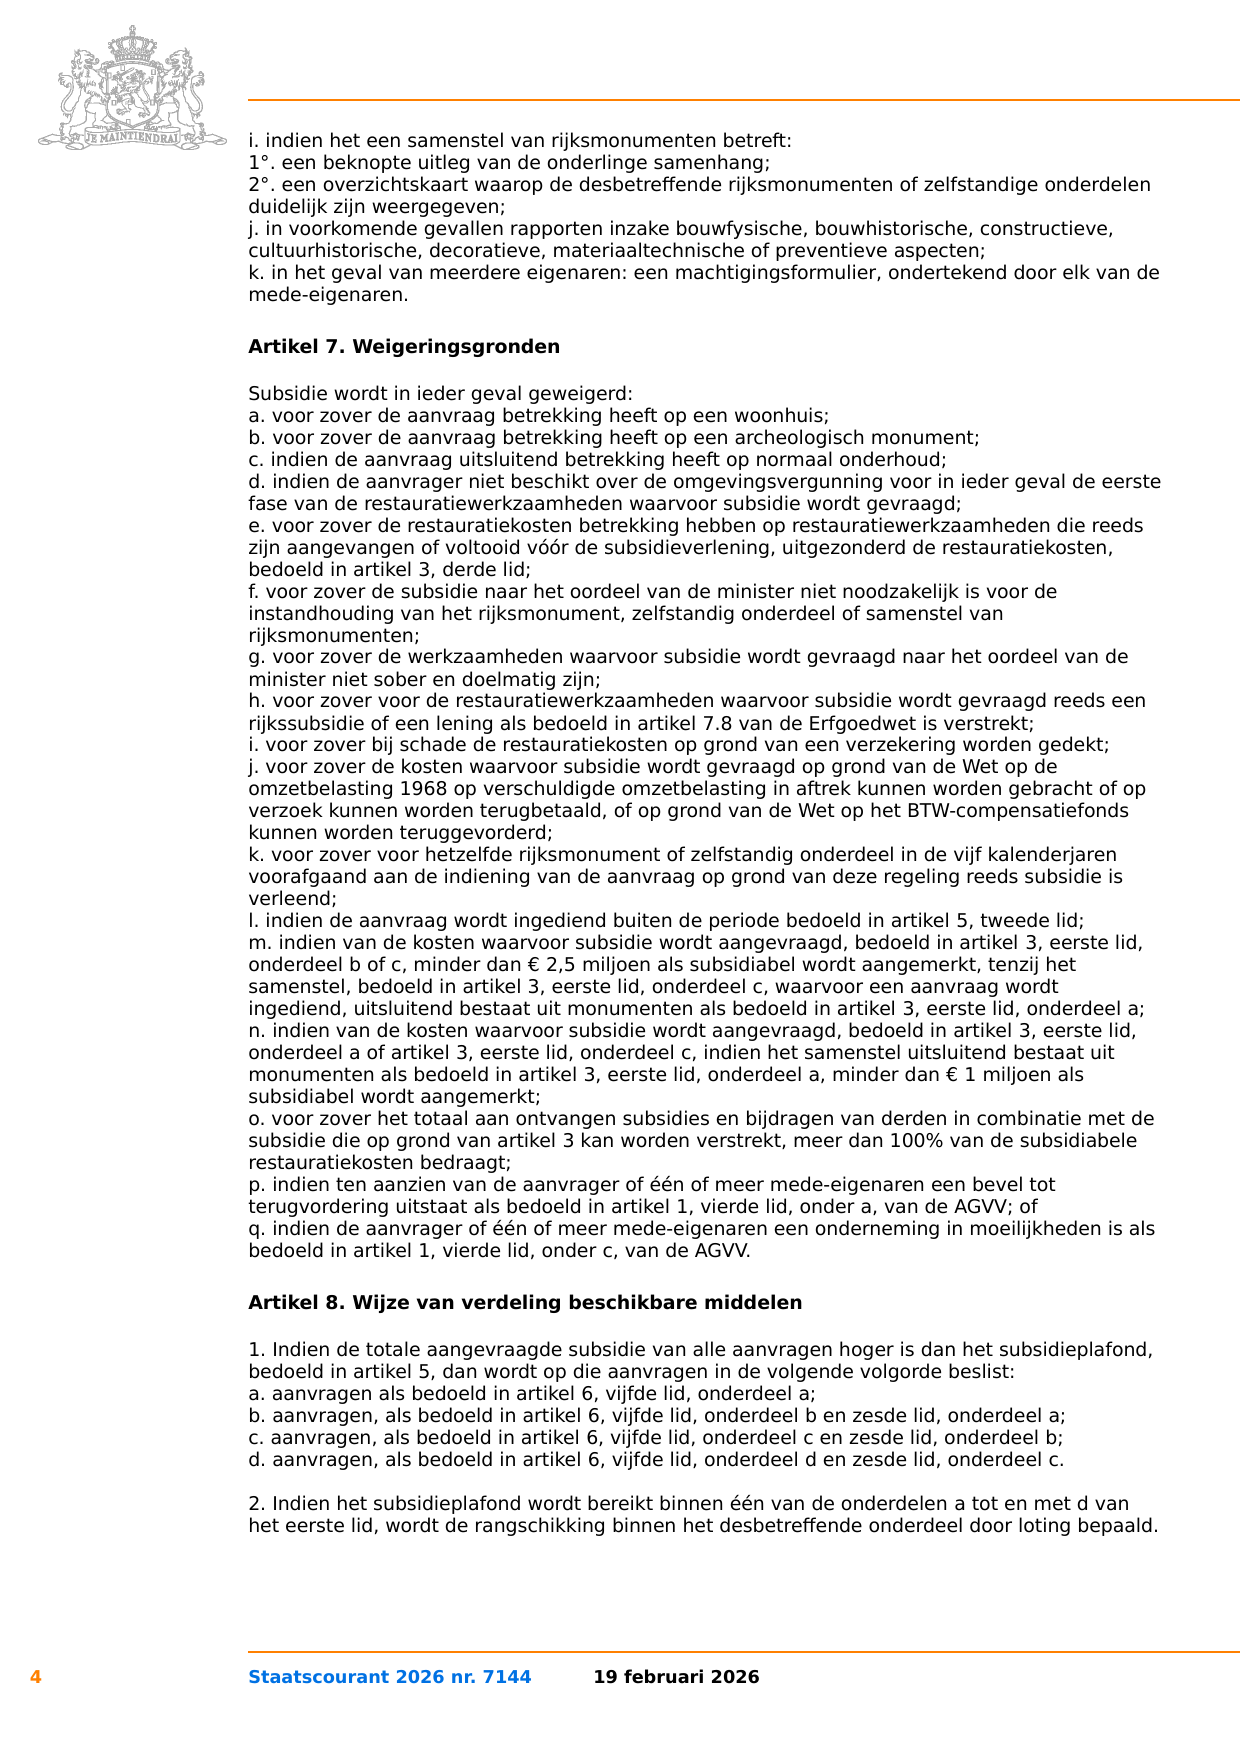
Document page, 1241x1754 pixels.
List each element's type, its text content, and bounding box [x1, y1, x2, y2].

text m. indien van de kosten waarvoor subsidie wordt aangevraagd, bedoeld in artikel 3, eerste lid, onderdeel b of c, minder dan € 2,5 miljoen als subsidiabel wordt aangemerkt, tenzij het samenstel, bedoeld in artikel 3, eerste lid, onderdeel c, waarvoor een aanvraag wordt ingediend, uitsluitend bestaat uit monumenten als bedoeld in artikel 3, eerste lid, onderdeel a; [248, 932, 1163, 1020]
text c. indien de aanvraag uitsluitend betrekking heeft op normaal onderhoud; [248, 449, 1163, 471]
text b. voor zover de aanvraag betrekking heeft op een archeologisch monument; [248, 427, 1163, 449]
text k. in het geval van meerdere eigenaren: een machtigingsformulier, ondertekend door elk van de mede-eigenaren. [248, 262, 1163, 306]
picture [38, 25, 227, 150]
text d. indien de aanvrager niet beschikt over de omgevingsvergunning voor in ieder geval de eerste fase van de restauratiewerkzaamheden waarvoor subsidie wordt gevraagd; [248, 471, 1163, 514]
text 2. Indien het subsidieplafond wordt bereikt binnen één van de onderdelen a tot en met d van het eerste lid, wordt de rangschikking binnen het desbetreffende onderdeel door loting bepaald. [248, 1493, 1163, 1537]
text 1. Indien de totale aangevraagde subsidie van alle aanvragen hoger is dan het subsidieplafond, bedoeld in artikel 5, dan wordt op die aanvragen in de volgende volgorde beslist: [248, 1339, 1163, 1383]
text c. aanvragen, als bedoeld in artikel 6, vijfde lid, onderdeel c en zesde lid, onderdeel b; [248, 1427, 1163, 1449]
text j. in voorkomende gevallen rapporten inzake bouwfysische, bouwhistorische, constructieve, cultuurhistorische, decoratieve, materiaaltechnische of preventieve aspecten; [248, 218, 1163, 262]
text d. aanvragen, als bedoeld in artikel 6, vijfde lid, onderdeel d en zesde lid, onderdeel c. [248, 1449, 1163, 1471]
text e. voor zover de restauratiekosten betrekking hebben op restauratiewerkzaamheden die reeds zijn aangevangen of voltooid vóór de subsidieverlening, uitgezonderd de restauratiekosten, bedoeld in artikel 3, derde lid; [248, 514, 1163, 581]
text 2°. een overzichtskaart waarop de desbetreffende rijksmonumenten of zelfstandige onderdelen duidelijk zijn weergegeven; [248, 174, 1163, 218]
subtitle Artikel 8. Wijze van verdeling beschikbare middelen [248, 1292, 1163, 1314]
text i. indien het een samenstel van rijksmonumenten betreft: [248, 130, 1163, 152]
text a. aanvragen als bedoeld in artikel 6, vijfde lid, onderdeel a; [248, 1383, 1163, 1405]
text a. voor zover de aanvraag betrekking heeft op een woonhuis; [248, 405, 1163, 427]
text k. voor zover voor hetzelfde rijksmonument of zelfstandig onderdeel in de vijf kalenderjaren voorafgaand aan de indiening van de aanvraag op grond van deze regeling reeds subsidie is verleend; [248, 844, 1163, 910]
text q. indien de aanvrager of één of meer mede-eigenaren een onderneming in moeilijkheden is als bedoeld in artikel 1, vierde lid, onder c, van de AGVV. [248, 1218, 1163, 1262]
text h. voor zover voor de restauratiewerkzaamheden waarvoor subsidie wordt gevraagd reeds een rijkssubsidie of een lening als bedoeld in artikel 7.8 van de Erfgoedwet is verstrekt; [248, 690, 1163, 734]
text i. voor zover bij schade de restauratiekosten op grond van een verzekering worden gedekt; [248, 734, 1163, 756]
text Subsidie wordt in ieder geval geweigerd: [248, 383, 1163, 405]
text g. voor zover de werkzaamheden waarvoor subsidie wordt gevraagd naar het oordeel van de minister niet sober en doelmatig zijn; [248, 646, 1163, 690]
subtitle Artikel 7. Weigeringsgronden [248, 336, 1163, 358]
text o. voor zover het totaal aan ontvangen subsidies en bijdragen van derden in combinatie met de subsidie die op grond van artikel 3 kan worden verstrekt, meer dan 100% van de subsidiabele restauratiekosten bedraagt; [248, 1108, 1163, 1174]
text l. indien de aanvraag wordt ingediend buiten de periode bedoeld in artikel 5, tweede lid; [248, 910, 1163, 932]
text j. voor zover de kosten waarvoor subsidie wordt gevraagd op grond van de Wet op de omzetbelasting 1968 op verschuldigde omzetbelasting in aftrek kunnen worden gebracht of op verzoek kunnen worden terugbetaald, of op grond van de Wet op het BTW-compensatiefonds kunnen worden teruggevorderd; [248, 756, 1163, 844]
text b. aanvragen, als bedoeld in artikel 6, vijfde lid, onderdeel b en zesde lid, onderdeel a; [248, 1405, 1163, 1427]
text n. indien van de kosten waarvoor subsidie wordt aangevraagd, bedoeld in artikel 3, eerste lid, onderdeel a of artikel 3, eerste lid, onderdeel c, indien het samenstel uitsluitend bestaat uit monumenten als bedoeld in artikel 3, eerste lid, onderdeel a, minder dan € 1 miljoen als subsidiabel wordt aangemerkt; [248, 1020, 1163, 1108]
text f. voor zover de subsidie naar het oordeel van de minister niet noodzakelijk is voor de instandhouding van het rijksmonument, zelfstandig onderdeel of samenstel van rijksmonumenten; [248, 581, 1163, 646]
text p. indien ten aanzien van de aanvrager of één of meer mede-eigenaren een bevel tot terugvordering uitstaat als bedoeld in artikel 1, vierde lid, onder a, van de AGVV; of [248, 1174, 1163, 1218]
text 1°. een beknopte uitleg van de onderlinge samenhang; [248, 152, 1163, 174]
